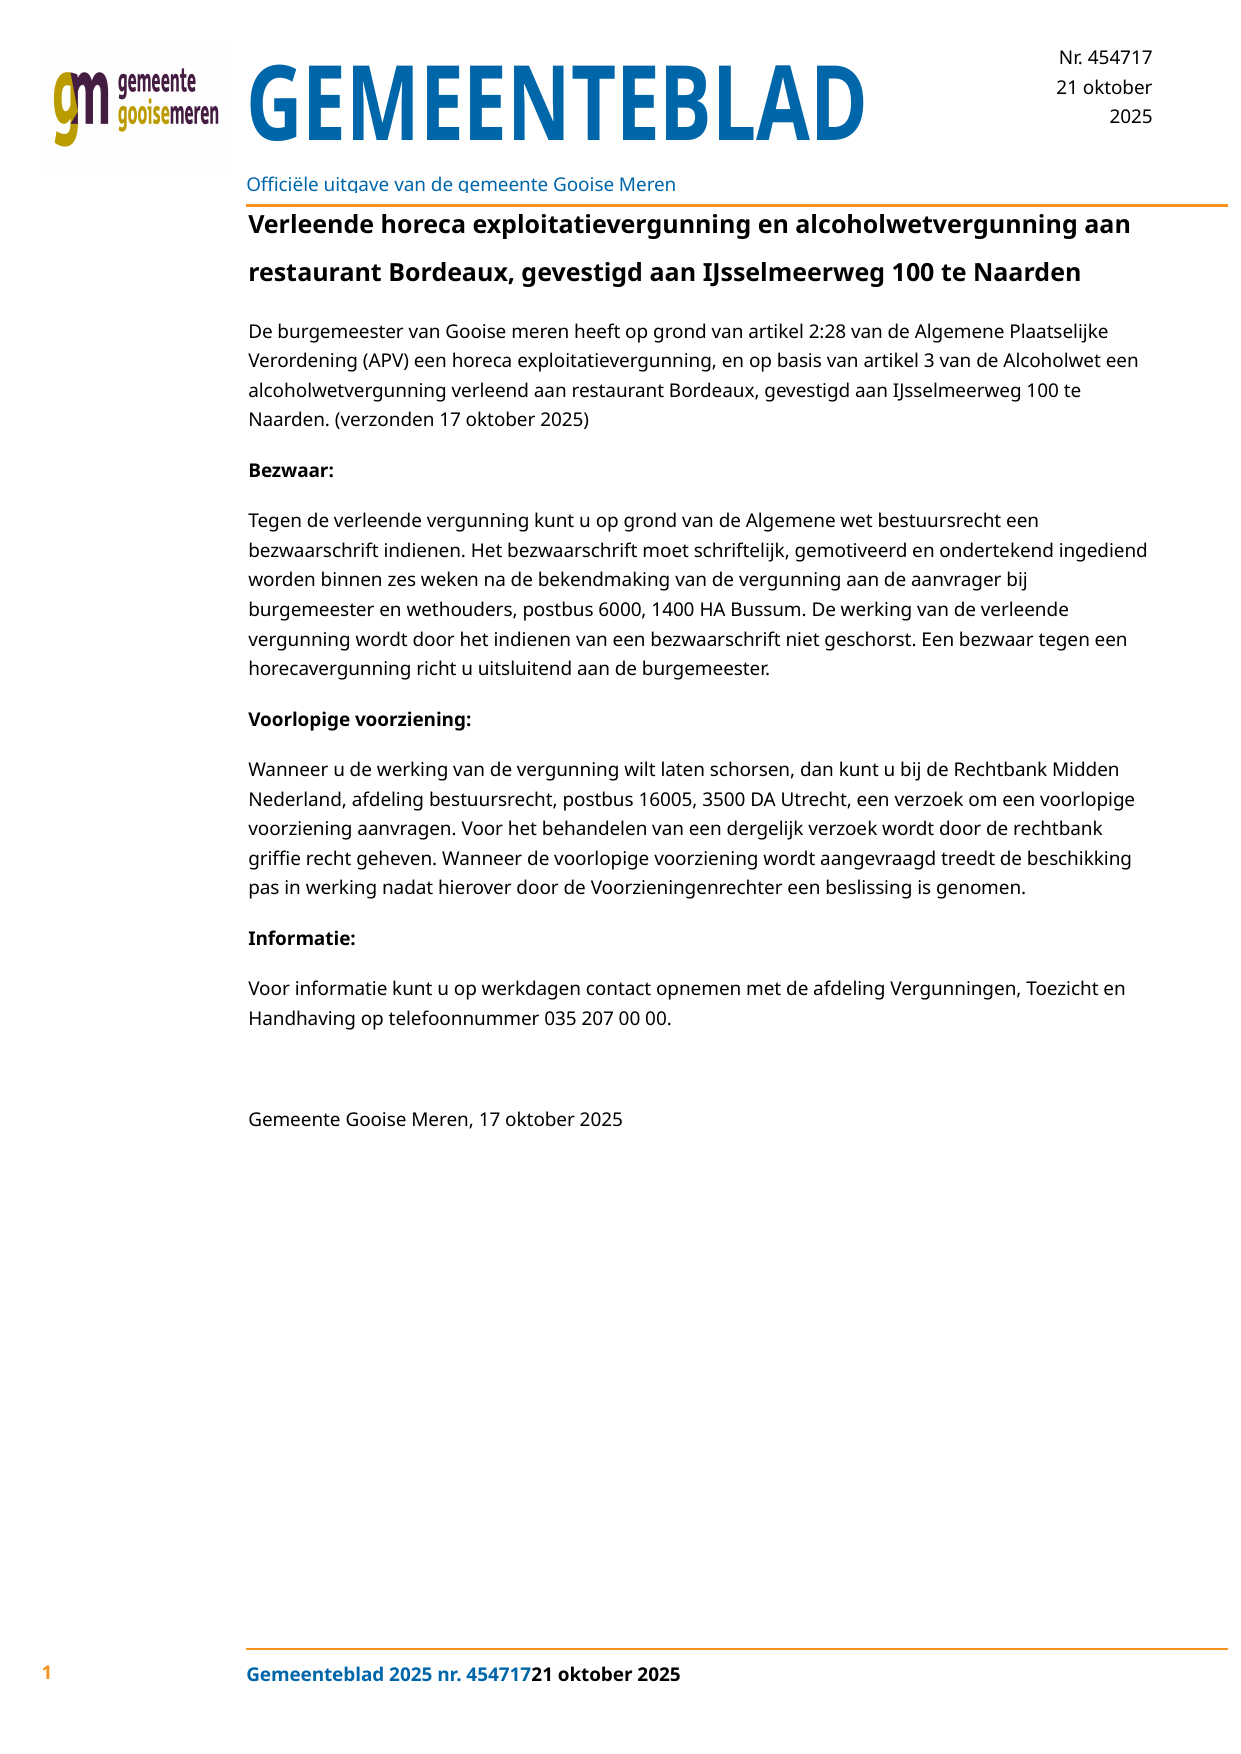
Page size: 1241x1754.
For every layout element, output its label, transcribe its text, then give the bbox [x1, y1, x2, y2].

text Verleende horeca exploitatievergunning en alcoholwetvergunning aan restaurant Bordeaux, gevestigd aan IJsselmeerweg 100 te Naarden [248, 207, 1152, 288]
picture [41, 47, 231, 172]
text Wanneer u de werking van de vergunning wilt laten schorsen, dan kunt u bij de Rechtbank Midden Nederland, afdeling bestuursrecht, postbus 16005, 3500 DA Utrecht, een verzoek om een voorlopige voorziening aanvragen. Voor het behandelen van een dergelijk verzoek wordt door de rechtbank griffie recht geheven. Wanneer de voorlopige voorziening wordt aangevraagd treedt de beschikking pas in werking nadat hierover door de Voorzieningenrechter een beslissing is genomen. [248, 756, 1152, 900]
text Voorlopige voorziening: [248, 706, 1152, 732]
text Gemeente Gooise Meren, 17 oktober 2025 [248, 1106, 1152, 1132]
text Voor informatie kunt u op werkdagen contact opnemen met de afdeling Vergunningen, Toezicht en Handhaving op telefoonnummer 035 207 00 00. [248, 975, 1152, 1031]
text Informatie: [248, 925, 1152, 951]
text Bezwaar: [248, 457, 1152, 483]
text Tegen de verleende vergunning kunt u op grond van de Algemene wet bestuursrecht een bezwaarschrift indienen. Het bezwaarschrift moet schriftelijk, gemotiveerd en ondertekend ingediend worden binnen zes weken na de bekendmaking van de vergunning aan de aanvrager bij burgemeester en wethouders, postbus 6000, 1400 HA Bussum. De werking van de verleende vergunning wordt door het indienen van een bezwaarschrift niet geschorst. Een bezwaar tegen een horecavergunning richt u uitsluitend aan de burgemeester. [248, 507, 1152, 681]
text De burgemeester van Gooise meren heeft op grond van artikel 2:28 van de Algemene Plaatselijke Verordening (APV) een horeca exploitatievergunning, en op basis van artikel 3 van de Alcoholwet een alcoholwetvergunning verleend aan restaurant Bordeaux, gevestigd aan IJsselmeerweg 100 te Naarden. (verzonden 17 oktober 2025) [248, 318, 1152, 432]
